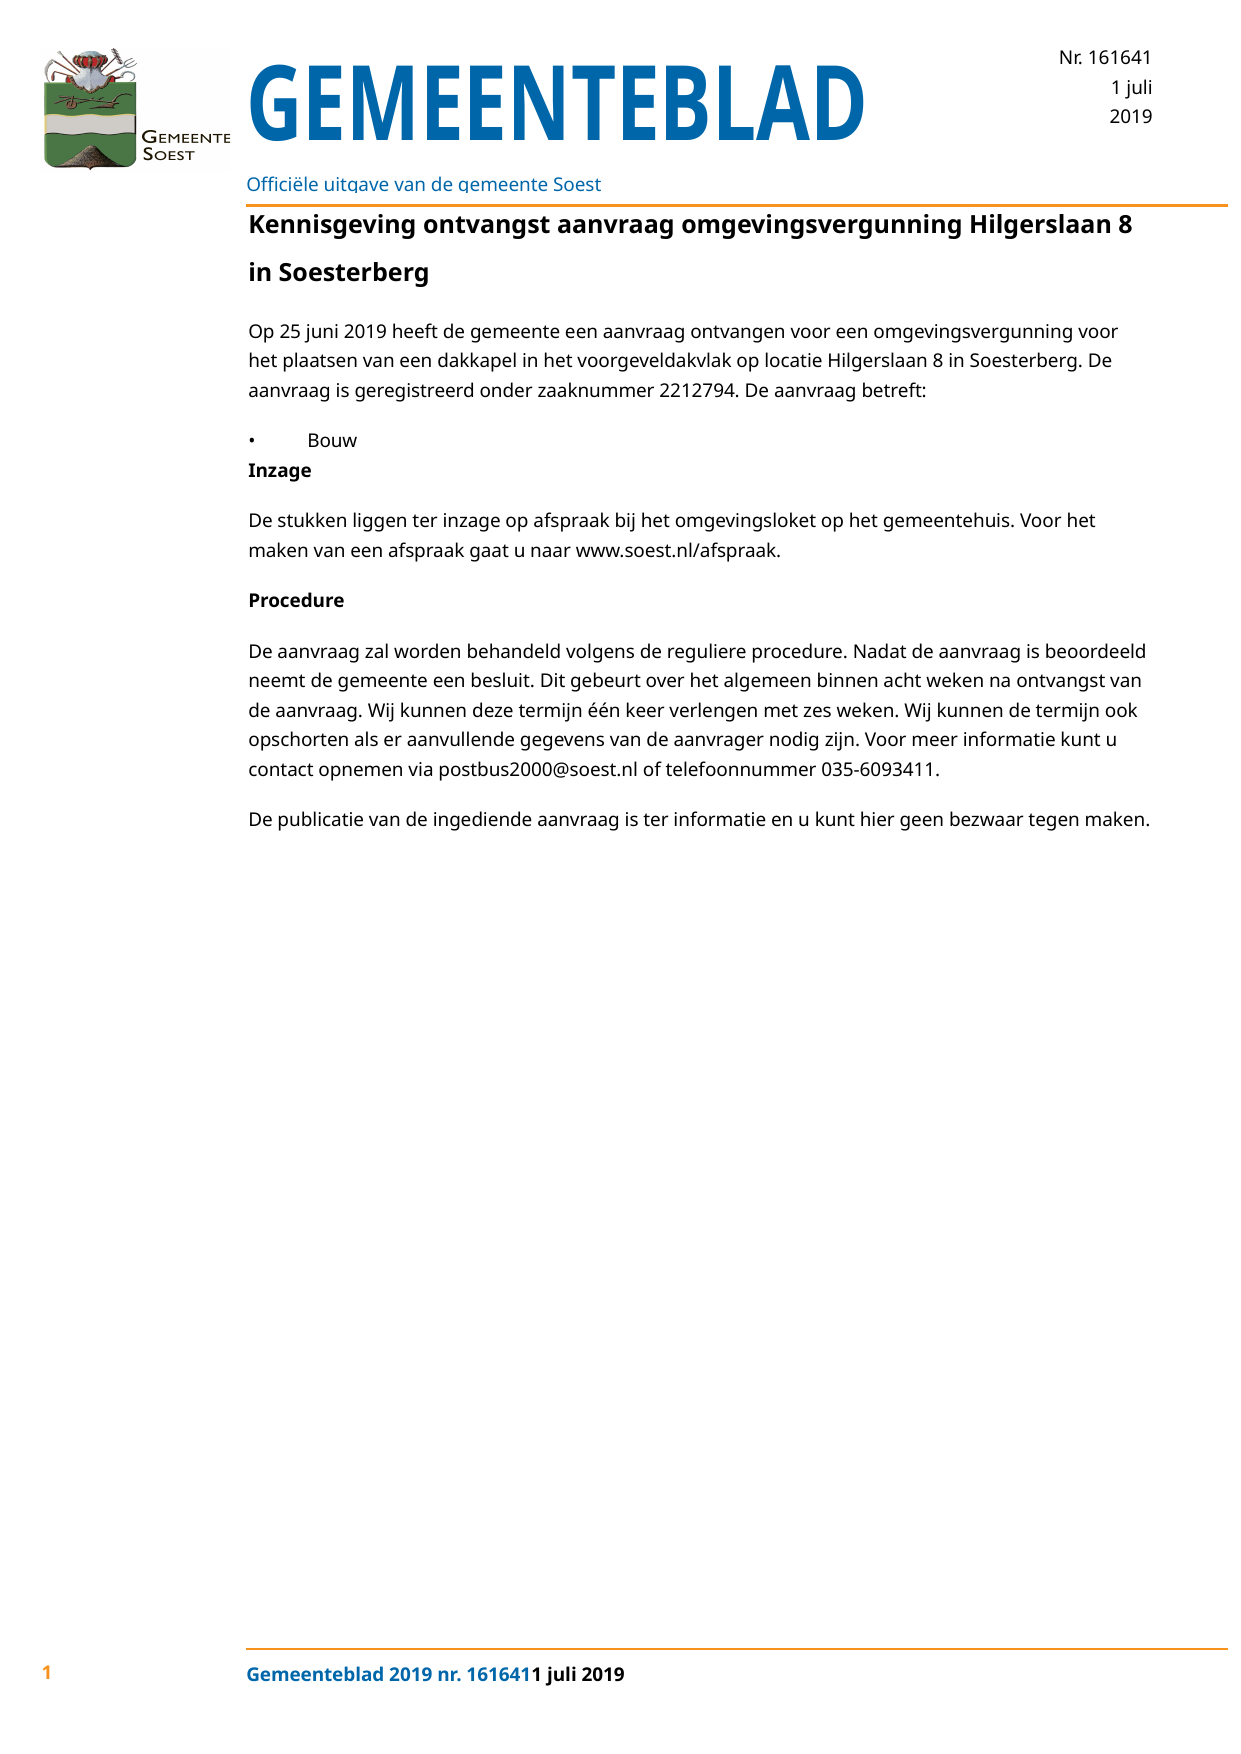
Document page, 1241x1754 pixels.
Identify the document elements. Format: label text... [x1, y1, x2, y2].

list Bouw [248, 427, 1152, 453]
text Procedure [248, 587, 1152, 613]
picture [41, 47, 231, 172]
text Inzage [248, 457, 1152, 483]
text Op 25 juni 2019 heeft de gemeente een aanvraag ontvangen voor een omgevingsvergunning voor het plaatsen van een dakkapel in het voorgeveldakvlak op locatie Hilgerslaan 8 in Soesterberg. De aanvraag is geregistreerd onder zaaknummer 2212794. De aanvraag betreft: [248, 318, 1152, 403]
text Kennisgeving ontvangst aanvraag omgevingsvergunning Hilgerslaan 8 in Soesterberg [248, 207, 1152, 288]
text De aanvraag zal worden behandeld volgens de reguliere procedure. Nadat de aanvraag is beoordeeld neemt de gemeente een besluit. Dit gebeurt over het algemeen binnen acht weken na ontvangst van de aanvraag. Wij kunnen deze termijn één keer verlengen met zes weken. Wij kunnen de termijn ook opschorten als er aanvullende gegevens van de aanvrager nodig zijn. Voor meer informatie kunt u contact opnemen via postbus2000@soest.nl of telefoonnummer 035-6093411. [248, 638, 1152, 782]
text De publicatie van de ingediende aanvraag is ter informatie en u kunt hier geen bezwaar tegen maken. [248, 807, 1152, 832]
text De stukken liggen ter inzage op afspraak bij het omgevingsloket op het gemeentehuis. Voor het maken van een afspraak gaat u naar www.soest.nl/afspraak. [248, 507, 1152, 563]
